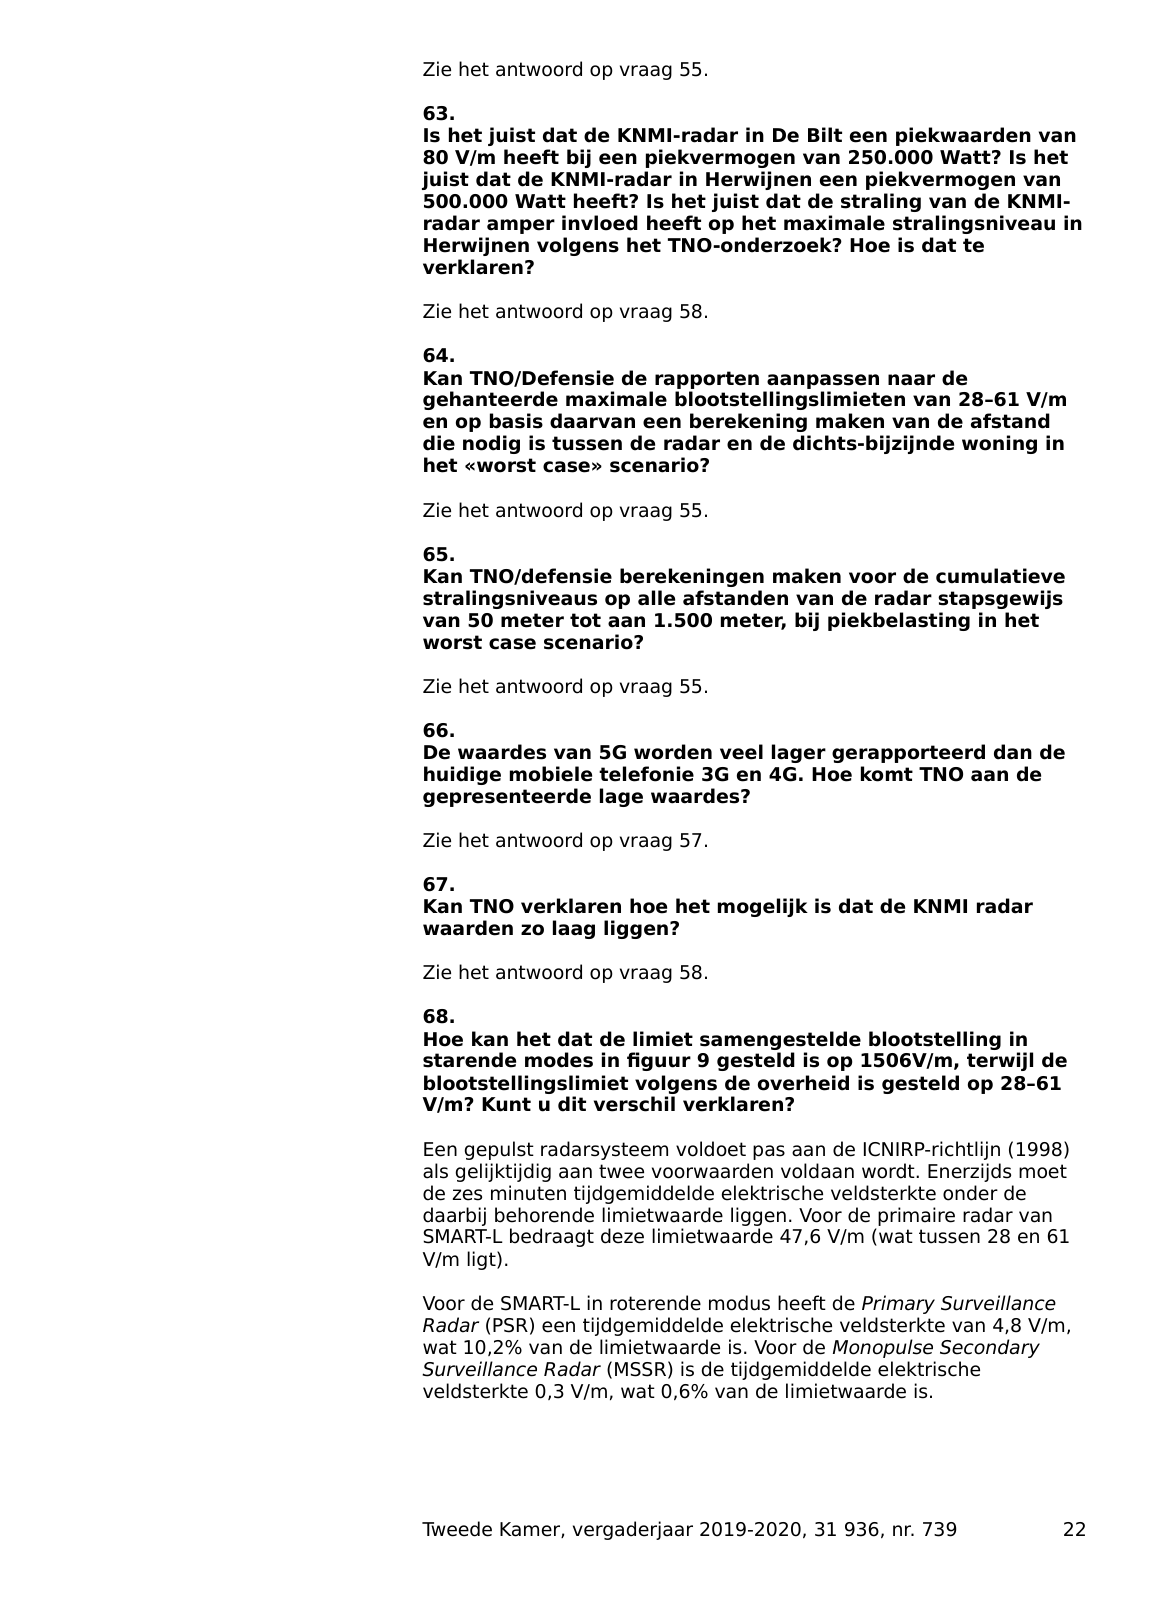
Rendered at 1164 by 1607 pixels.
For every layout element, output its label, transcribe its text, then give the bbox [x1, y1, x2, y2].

text Zie het antwoord op vraag 55. [422, 676, 1087, 698]
text Zie het antwoord op vraag 55. [422, 499, 1087, 521]
text Kan TNO/defensie berekeningen maken voor de cumulatieve stralingsniveaus op alle afstanden van de radar stapsgewijs van 50 meter tot aan 1.500 meter, bij piekbelasting in het worst case scenario? [422, 566, 1087, 653]
text De waardes van 5G worden veel lager gerapporteerd dan de huidige mobiele telefonie 3G en 4G. Hoe komt TNO aan de gepresenteerde lage waardes? [422, 742, 1087, 808]
text 65. [422, 544, 1087, 566]
text Zie het antwoord op vraag 58. [422, 301, 1087, 323]
text Zie het antwoord op vraag 55. [422, 59, 1087, 81]
text 63. [422, 103, 1087, 125]
text 64. [422, 345, 1087, 367]
text Zie het antwoord op vraag 58. [422, 962, 1087, 984]
text Kan TNO verklaren hoe het mogelijk is dat de KNMI radar waarden zo laag liggen? [422, 896, 1087, 940]
text Kan TNO/Defensie de rapporten aanpassen naar de gehanteerde maximale blootstellingslimieten van 28–61 V/m en op basis daarvan een berekening maken van de afstand die nodig is tussen de radar en de dichts-bijzijnde woning in het «worst case» scenario? [422, 367, 1087, 477]
text 67. [422, 874, 1087, 896]
text Hoe kan het dat de limiet samengestelde blootstelling in starende modes in figuur 9 gesteld is op 1506V/m, terwijl de blootstellingslimiet volgens de overheid is gesteld op 28–61 V/m? Kunt u dit verschil verklaren? [422, 1028, 1087, 1116]
text 66. [422, 720, 1087, 742]
text 68. [422, 1006, 1087, 1028]
text Is het juist dat de KNMI-radar in De Bilt een piekwaarden van 80 V/m heeft bij een piekvermogen van 250.000 Watt? Is het juist dat de KNMI-radar in Herwijnen een piekvermogen van 500.000 Watt heeft? Is het juist dat de straling van de KNMI-radar amper invloed heeft op het maximale stralingsniveau in Herwijnen volgens het TNO-onderzoek? Hoe is dat te verklaren? [422, 125, 1087, 279]
text Voor de SMART-L in roterende modus heeft de Primary Surveillance Radar (PSR) een tijdgemiddelde elektrische veldsterkte van 4,8 V/m, wat 10,2% van de limietwaarde is. Voor de Monopulse Secondary Surveillance Radar (MSSR) is de tijdgemiddelde elektrische veldsterkte 0,3 V/m, wat 0,6% van de limietwaarde is. [422, 1293, 1087, 1402]
text Een gepulst radarsysteem voldoet pas aan de ICNIRP-richtlijn (1998) als gelijktijdig aan twee voorwaarden voldaan wordt. Enerzijds moet de zes minuten tijdgemiddelde elektrische veldsterkte onder de daarbij behorende limietwaarde liggen. Voor de primaire radar van SMART-L bedraagt deze limietwaarde 47,6 V/m (wat tussen 28 en 61 V/m ligt). [422, 1138, 1087, 1270]
text Zie het antwoord op vraag 57. [422, 830, 1087, 852]
